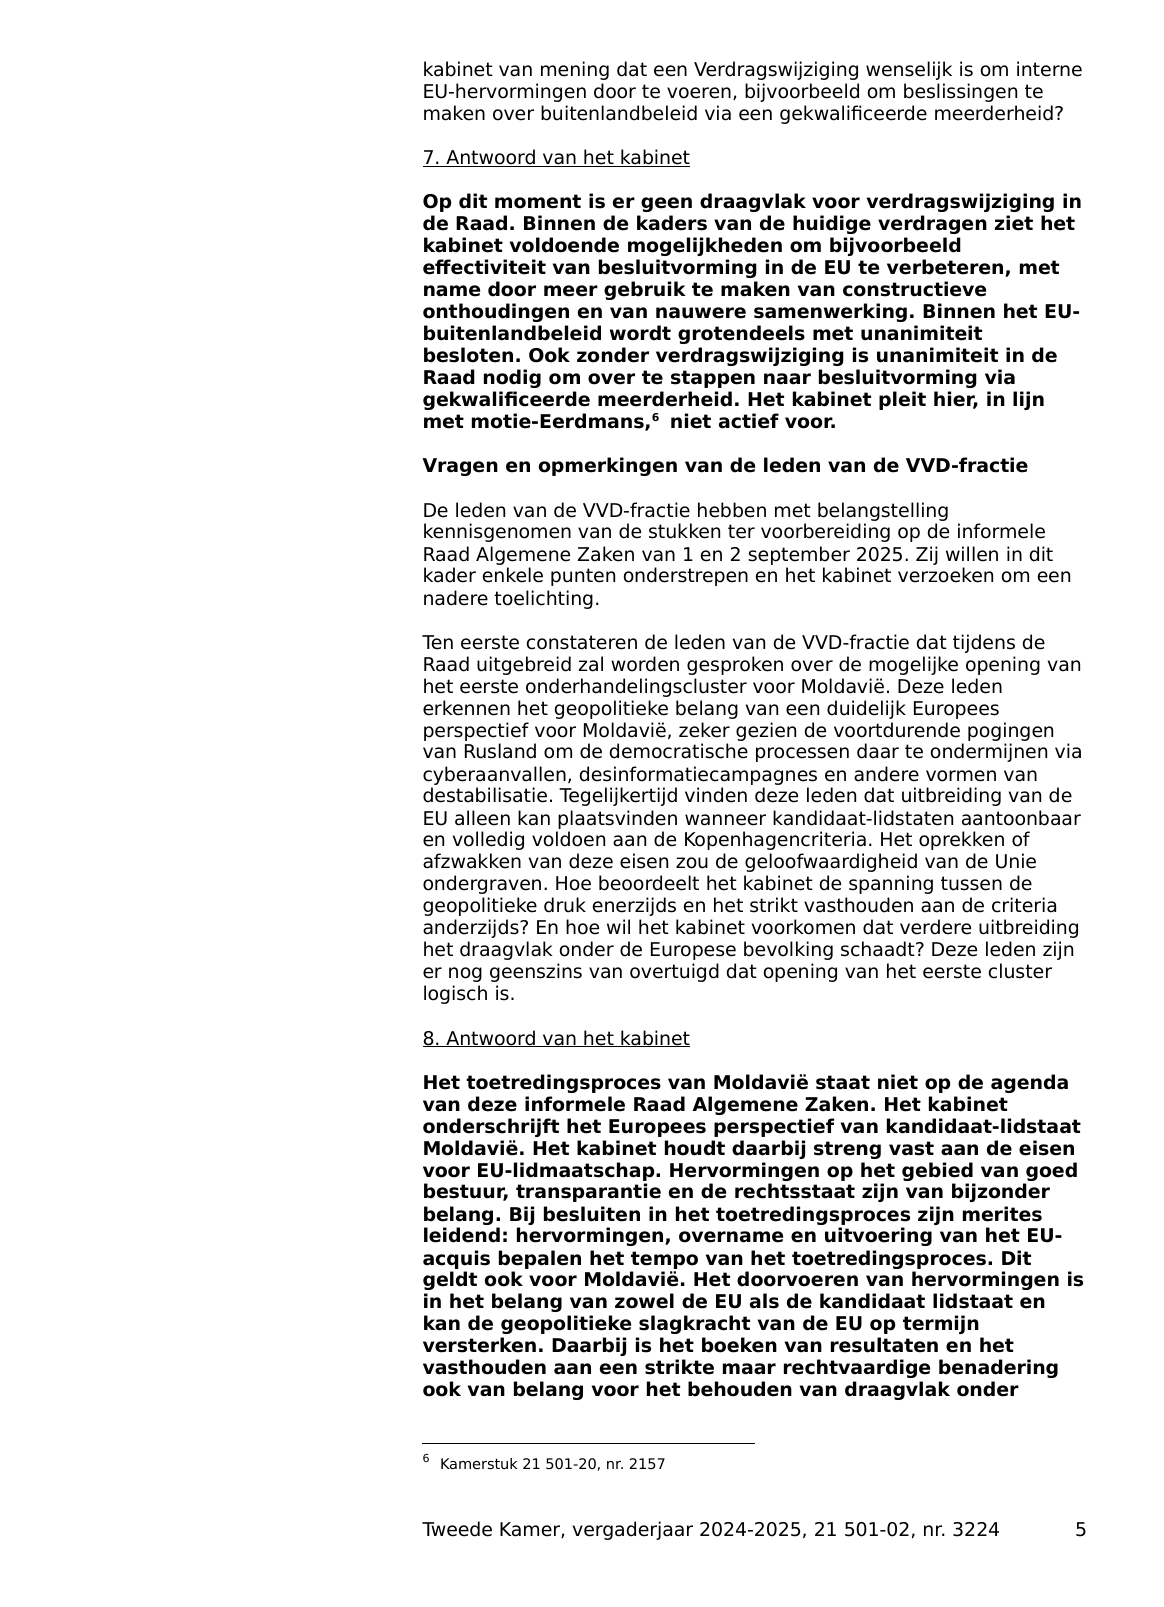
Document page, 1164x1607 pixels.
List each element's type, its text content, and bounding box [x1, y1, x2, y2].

text Ten eerste constateren de leden van de VVD-fractie dat tijdens de Raad uitgebreid zal worden gesproken over de mogelijke opening van het eerste onderhandelingscluster voor Moldavië. Deze leden erkennen het geopolitieke belang van een duidelijk Europees perspectief voor Moldavië, zeker gezien de voortdurende pogingen van Rusland om de democratische processen daar te ondermijnen via cyberaanvallen, desinformatiecampagnes en andere vormen van destabilisatie. Tegelijkertijd vinden deze leden dat uitbreiding van de EU alleen kan plaatsvinden wanneer kandidaat-lidstaten aantoonbaar en volledig voldoen aan de Kopenhagencriteria. Het oprekken of afzwakken van deze eisen zou de geloofwaardigheid van de Unie ondergraven. Hoe beoordeelt het kabinet de spanning tussen de geopolitieke druk enerzijds en het strikt vasthouden aan de criteria anderzijds? En hoe wil het kabinet voorkomen dat verdere uitbreiding het draagvlak onder de Europese bevolking schaadt? Deze leden zijn er nog geenszins van overtuigd dat opening van het eerste cluster logisch is. [422, 632, 1087, 1005]
text Kamerstuk 21 501-20, nr. 2157 [422, 1452, 1087, 1474]
text 7. Antwoord van het kabinet [422, 147, 1087, 169]
text Het toetredingsproces van Moldavië staat niet op de agenda van deze informele Raad Algemene Zaken. Het kabinet onderschrijft het Europees perspectief van kandidaat-lidstaat Moldavië. Het kabinet houdt daarbij streng vast aan de eisen voor EU-lidmaatschap. Hervormingen op het gebied van goed bestuur, transparantie en de rechtsstaat zijn van bijzonder belang. Bij besluiten in het toetredingsproces zijn merites leidend: hervormingen, overname en uitvoering van het EU-acquis bepalen het tempo van het toetredingsproces. Dit geldt ook voor Moldavië. Het doorvoeren van hervormingen is in het belang van zowel de EU als de kandidaat lidstaat en kan de geopolitieke slagkracht van de EU op termijn versterken. Daarbij is het boeken van resultaten en het vasthouden aan een strikte maar rechtvaardige benadering ook van belang voor het behouden van draagvlak onder [422, 1072, 1087, 1401]
text De leden van de VVD-fractie hebben met belangstelling kennisgenomen van de stukken ter voorbereiding op de informele Raad Algemene Zaken van 1 en 2 september 2025. Zij willen in dit kader enkele punten onderstrepen en het kabinet verzoeken om een nadere toelichting. [422, 499, 1087, 609]
subtitle Vragen en opmerkingen van de leden van de VVD-fractie [422, 455, 1087, 477]
text kabinet van mening dat een Verdragswijziging wenselijk is om interne EU-hervormingen door te voeren, bijvoorbeeld om beslissingen te maken over buitenlandbeleid via een gekwalificeerde meerderheid? [422, 59, 1087, 125]
text Op dit moment is er geen draagvlak voor verdragswijziging in de Raad. Binnen de kaders van de huidige verdragen ziet het kabinet voldoende mogelijkheden om bijvoorbeeld effectiviteit van besluitvorming in de EU te verbeteren, met name door meer gebruik te maken van constructieve onthoudingen en van nauwere samenwerking. Binnen het EU-buitenlandbeleid wordt grotendeels met unanimiteit besloten. Ook zonder verdragswijziging is unanimiteit in de Raad nodig om over te stappen naar besluitvorming via gekwalificeerde meerderheid. Het kabinet pleit hier, in lijn met motie-Eerdmans, niet actief voor. [422, 191, 1087, 433]
text 8. Antwoord van het kabinet [422, 1027, 1087, 1049]
